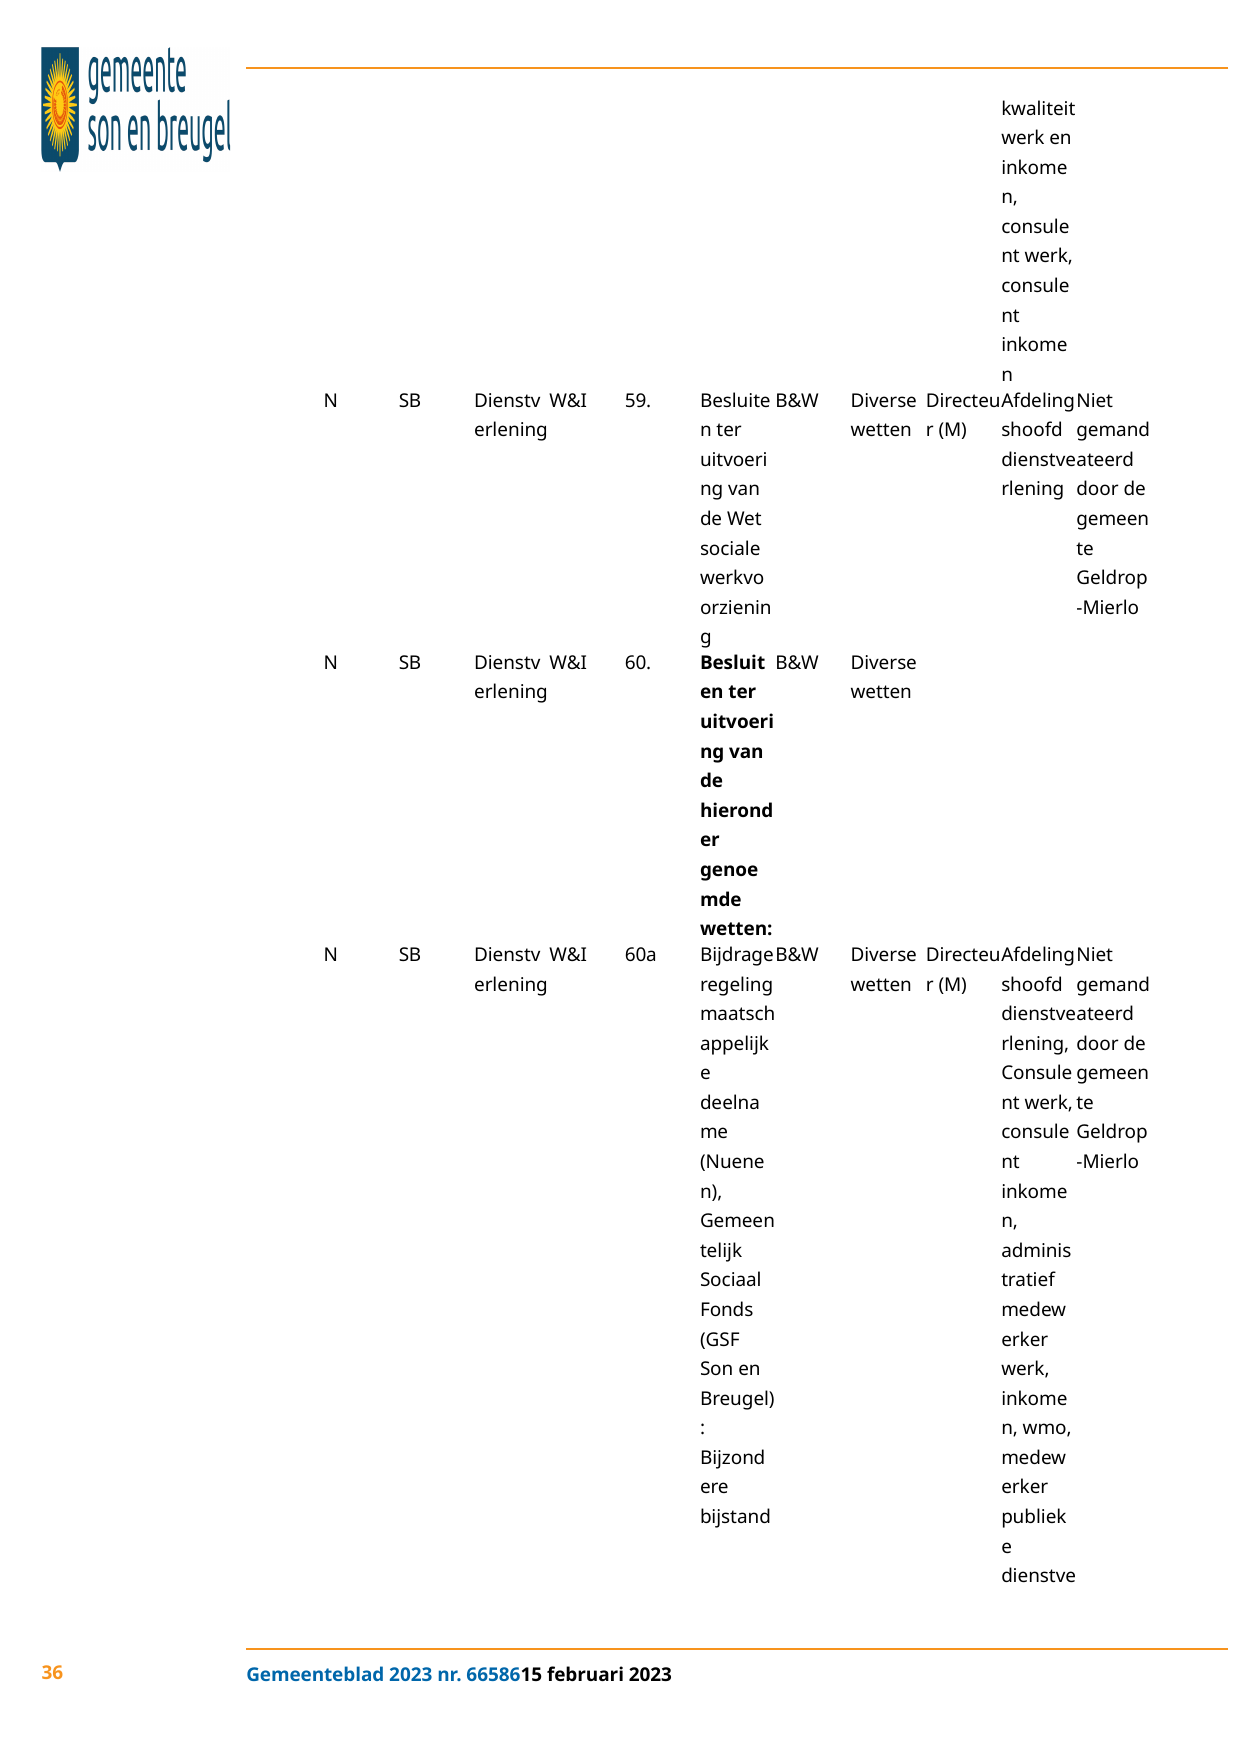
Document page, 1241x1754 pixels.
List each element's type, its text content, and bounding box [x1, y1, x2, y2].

table_cell [1076, 95, 1152, 387]
table_cell Diverse wetten [850, 649, 926, 941]
table_cell SB [399, 387, 474, 649]
table_cell W&I [549, 387, 624, 649]
table_cell Bijdrageregeling maatschappelijke deelname (Nuenen), Gemeentelijk Sociaal Fonds (GSF Son en Breugel): Bijzondere bijstand [700, 941, 775, 1588]
table_cell Afdelingshoofd dienstverlening [1001, 387, 1076, 649]
table_cell Besluiten ter uitvoering van de Wet sociale werkvoorziening [700, 387, 775, 649]
table_cell N [323, 941, 398, 1588]
table_cell [625, 649, 700, 941]
table_cell Diverse wetten [850, 387, 926, 649]
table_cell N [323, 649, 398, 941]
table_cell [700, 95, 775, 387]
table_cell [323, 95, 398, 387]
table_cell Directeur (M) [926, 387, 1001, 649]
table_cell [926, 95, 1001, 387]
table_cell W&I [549, 941, 624, 1588]
table_cell [625, 95, 700, 387]
table_cell [248, 941, 323, 1588]
table_cell [474, 95, 549, 387]
table_cell [1076, 649, 1152, 941]
table_cell [625, 387, 700, 649]
table_cell [549, 95, 624, 387]
table_cell SB [399, 649, 474, 941]
table_cell Directeur (M) [926, 941, 1001, 1588]
picture [41, 47, 231, 172]
table_cell [1001, 649, 1076, 941]
table_cell [248, 649, 323, 941]
table_cell [248, 387, 323, 649]
table_cell kwaliteit werk en inkomen, consulent werk, consulent inkomen [1001, 95, 1076, 387]
table_cell Besluiten ter uitvoering van de hieronder genoemde wetten: [700, 649, 775, 941]
table_cell Niet gemandateerd door de gemeente Geldrop-Mierlo [1076, 387, 1152, 649]
table_cell 60a [625, 941, 700, 1588]
table_cell Afdelingshoofd dienstverlening, Consulent werk, consulent inkomen, administratief medewerker werk, inkomen, wmo, medewerker publieke dienstve [1001, 941, 1076, 1588]
table_cell Dienstverlening [474, 649, 549, 941]
table_cell [399, 95, 474, 387]
table_cell [926, 649, 1001, 941]
table_cell N [323, 387, 398, 649]
table_cell B&W [775, 941, 850, 1588]
table_cell Dienstverlening [474, 387, 549, 649]
table_cell [775, 95, 850, 387]
table_cell [248, 95, 323, 387]
table_cell Dienstverlening [474, 941, 549, 1588]
table_cell B&W [775, 649, 850, 941]
table_cell SB [399, 941, 474, 1588]
table_cell W&I [549, 649, 624, 941]
table_cell Niet gemandateerd door de gemeente Geldrop-Mierlo [1076, 941, 1152, 1588]
table_cell Diverse wetten [850, 941, 926, 1588]
table_cell [850, 95, 926, 387]
table_cell B&W [775, 387, 850, 649]
